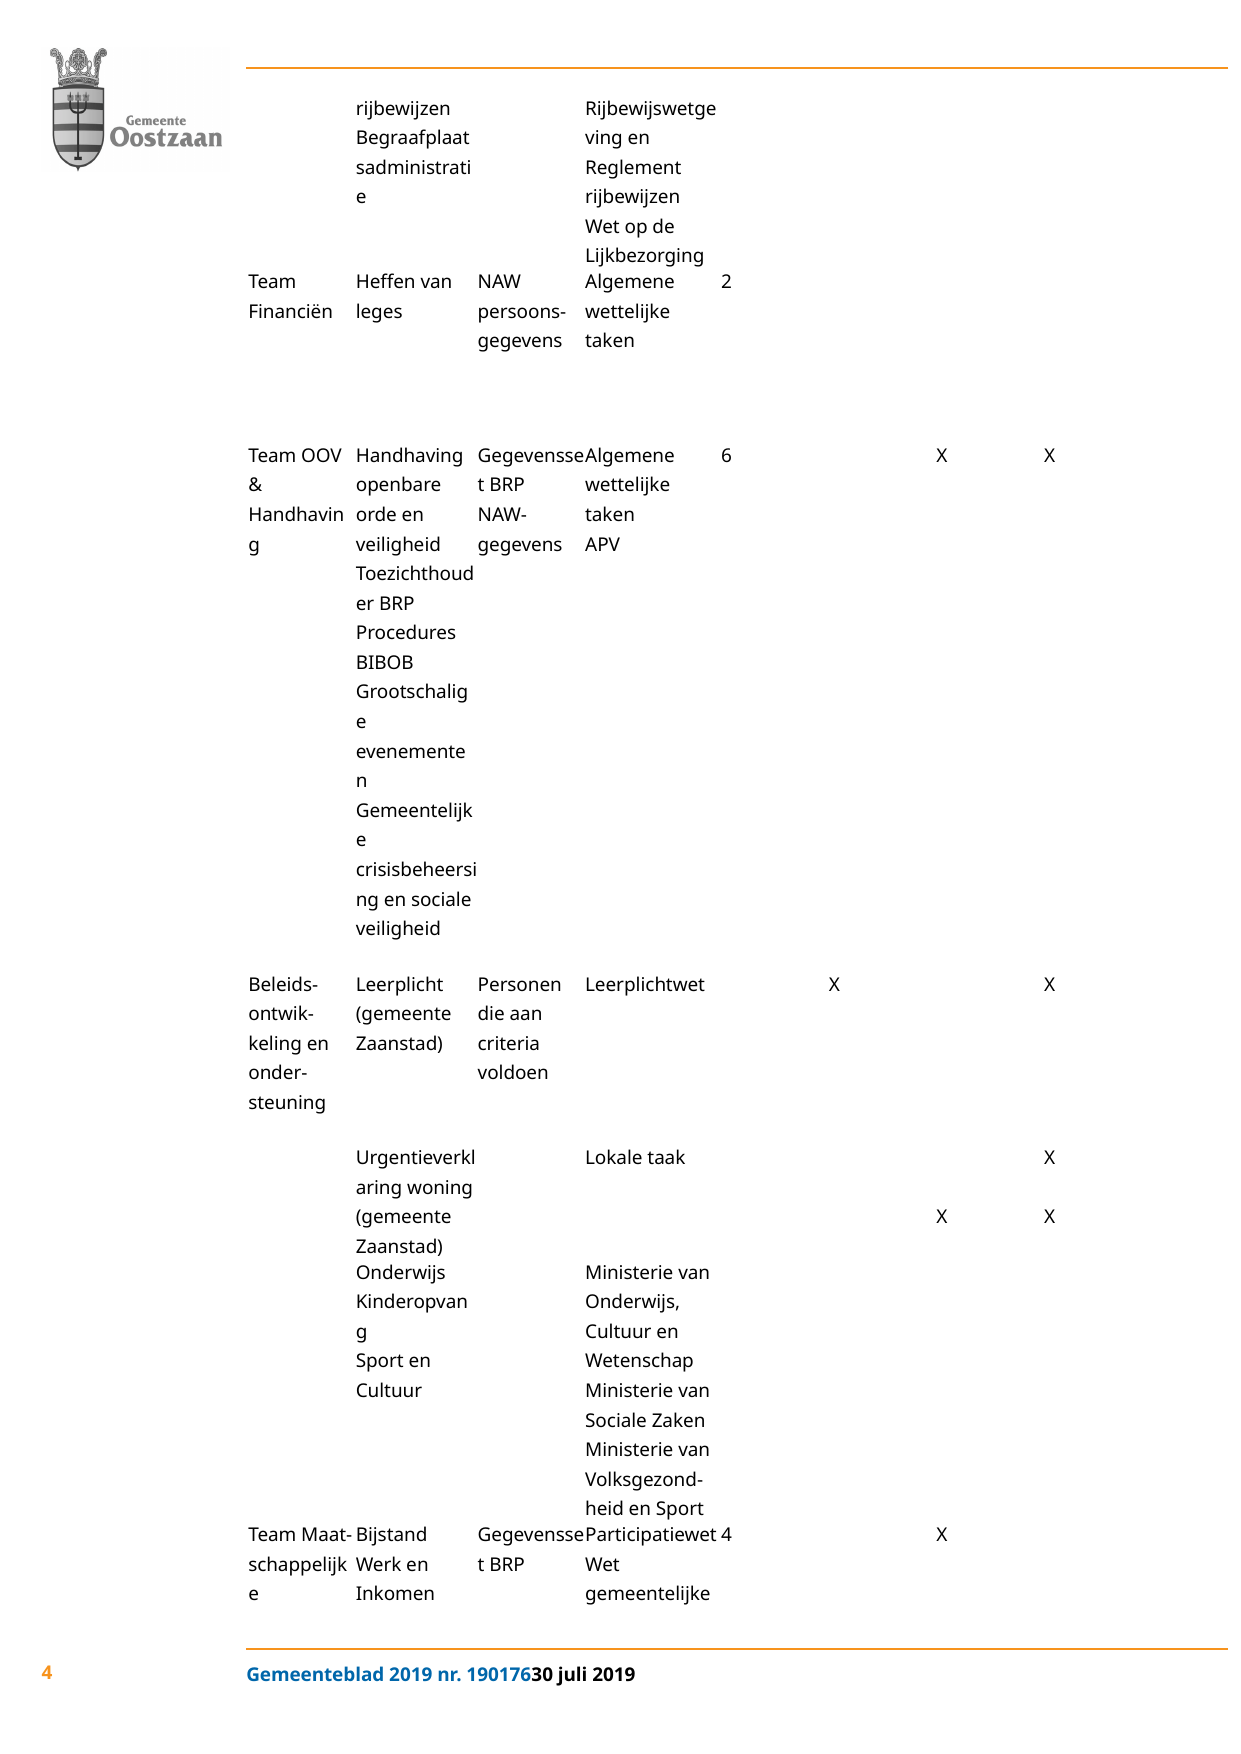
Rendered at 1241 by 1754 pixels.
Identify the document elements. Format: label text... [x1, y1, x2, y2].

table_cell Leerplichtwet [585, 971, 721, 1144]
table_cell [829, 95, 936, 268]
table_cell [936, 95, 1044, 268]
table_cell Team OOV & Handhaving [248, 442, 356, 971]
table_cell Gegevensset BRP [478, 1521, 585, 1606]
table_cell X [936, 1521, 1044, 1606]
table_cell [478, 95, 585, 268]
table_cell X [1044, 442, 1152, 971]
table_cell rijbewijzen Begraafplaatsadministratie [356, 95, 477, 268]
table_cell [248, 95, 356, 268]
table_cell [829, 1144, 936, 1259]
table_cell X [936, 1144, 1044, 1259]
table_cell 6 [721, 442, 828, 971]
table_cell [1044, 95, 1152, 268]
table_cell Bijstand Werk en Inkomen [356, 1521, 477, 1606]
table_cell [936, 269, 1044, 442]
table_cell Algemene wettelijke taken [585, 269, 721, 442]
table_cell Onderwijs Kinderopvang Sport en Cultuur [356, 1259, 477, 1521]
table_cell [721, 1144, 828, 1259]
table_cell 2 [721, 269, 828, 442]
table_cell X [936, 442, 1044, 971]
table_cell Team Maat-schappelijke [248, 1521, 356, 1606]
picture [41, 47, 231, 172]
table_cell [829, 1521, 936, 1606]
table_cell Rijbewijswetgeving en Reglement rijbewijzen Wet op de Lijkbezorging [585, 95, 721, 268]
table_cell Personen die aan criteria voldoen [478, 971, 585, 1144]
table_cell X [1044, 971, 1152, 1144]
table_cell [1044, 1259, 1152, 1521]
table_cell Lokale taak [585, 1144, 721, 1259]
table_cell [936, 1259, 1044, 1521]
table_cell Heffen van leges [356, 269, 477, 442]
table_cell Leerplicht (gemeente Zaanstad) [356, 971, 477, 1144]
table_cell Participatiewet Wet gemeentelijke [585, 1521, 721, 1606]
table_cell X [829, 971, 936, 1144]
table_cell Algemene wettelijke taken APV [585, 442, 721, 971]
table_cell [1044, 1521, 1152, 1606]
table_cell [721, 95, 828, 268]
table_cell NAW persoons-gegevens [478, 269, 585, 442]
table_cell [248, 1144, 356, 1259]
table_cell [829, 269, 936, 442]
table_cell [721, 1259, 828, 1521]
table_cell [721, 971, 828, 1144]
table_cell [936, 971, 1044, 1144]
table_cell Urgentieverklaring woning (gemeente Zaanstad) [356, 1144, 477, 1259]
table_cell [478, 1144, 585, 1259]
table_cell Team Financiën [248, 269, 356, 442]
table_cell Gegevensset BRP NAW-gegevens [478, 442, 585, 971]
table_cell [478, 1259, 585, 1521]
table_cell Ministerie van Onderwijs, Cultuur en Wetenschap Ministerie van Sociale Zaken Ministerie van Volksgezond-heid en Sport [585, 1259, 721, 1521]
table_cell X X [1044, 1144, 1152, 1259]
table_cell [829, 1259, 936, 1521]
table_cell Handhaving openbare orde en veiligheid Toezichthouder BRP Procedures BIBOB Grootschalige evenementen Gemeentelijke crisisbeheersing en sociale veiligheid [356, 442, 477, 971]
table_cell [248, 1259, 356, 1521]
table_cell 4 [721, 1521, 828, 1606]
table_cell Beleids- ontwik- keling en onder- steuning [248, 971, 356, 1144]
table_cell [1044, 269, 1152, 442]
table_cell [829, 442, 936, 971]
